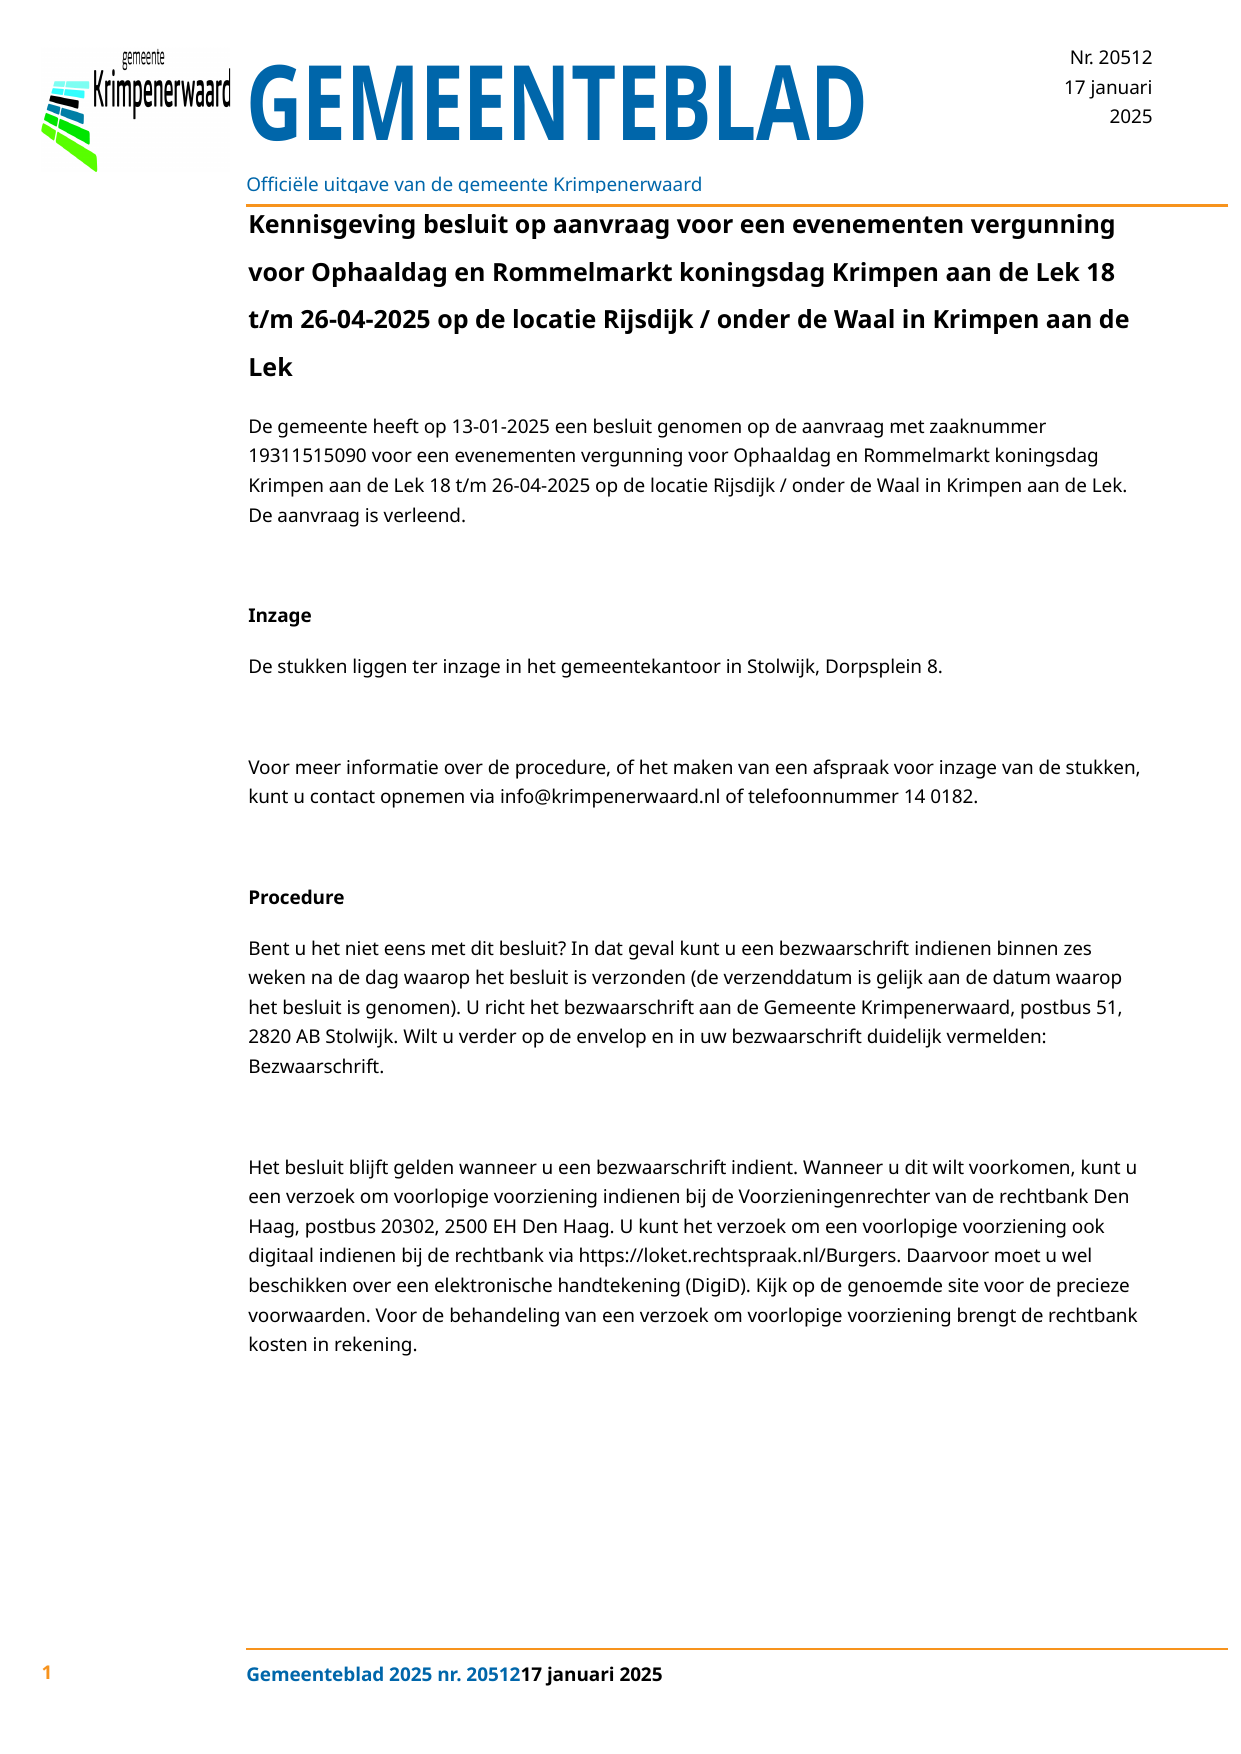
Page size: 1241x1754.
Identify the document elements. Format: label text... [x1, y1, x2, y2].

text Bent u het niet eens met dit besluit? In dat geval kunt u een bezwaarschrift indienen binnen zes weken na de dag waarop het besluit is verzonden (de verzenddatum is gelijk aan de datum waarop het besluit is genomen). U richt het bezwaarschrift aan de Gemeente Krimpenerwaard, postbus 51, 2820 AB Stolwijk. Wilt u verder op de envelop en in uw bezwaarschrift duidelijk vermelden: Bezwaarschrift. [248, 935, 1152, 1079]
text Procedure [248, 884, 1152, 910]
picture [41, 47, 231, 172]
text De gemeente heeft op 13-01-2025 een besluit genomen op de aanvraag met zaaknummer 19311515090 voor een evenementen vergunning voor Ophaaldag en Rommelmarkt koningsdag Krimpen aan de Lek 18 t/m 26-04-2025 op de locatie Rijsdijk / onder de Waal in Krimpen aan de Lek. De aanvraag is verleend. [248, 413, 1152, 528]
text Kennisgeving besluit op aanvraag voor een evenementen vergunning voor Ophaaldag en Rommelmarkt koningsdag Krimpen aan de Lek 18 t/m 26-04-2025 op de locatie Rijsdijk / onder de Waal in Krimpen aan de Lek [248, 207, 1152, 384]
text Voor meer informatie over de procedure, of het maken van een afspraak voor inzage van de stukken, kunt u contact opnemen via info@krimpenerwaard.nl of telefoonnummer 14 0182. [248, 754, 1152, 809]
text Inzage [248, 603, 1152, 628]
text Het besluit blijft gelden wanneer u een bezwaarschrift indient. Wanneer u dit wilt voorkomen, kunt u een verzoek om voorlopige voorziening indienen bij de Voorzieningenrechter van de rechtbank Den Haag, postbus 20302, 2500 EH Den Haag. U kunt het verzoek om een voorlopige voorziening ook digitaal indienen bij de rechtbank via https://loket.rechtspraak.nl/Burgers. Daarvoor moet u wel beschikken over een elektronische handtekening (DigiD). Kijk op de genoemde site voor de precieze voorwaarden. Voor de behandeling van een verzoek om voorlopige voorziening brengt de rechtbank kosten in rekening. [248, 1154, 1152, 1357]
text De stukken liggen ter inzage in het gemeentekantoor in Stolwijk, Dorpsplein 8. [248, 653, 1152, 679]
